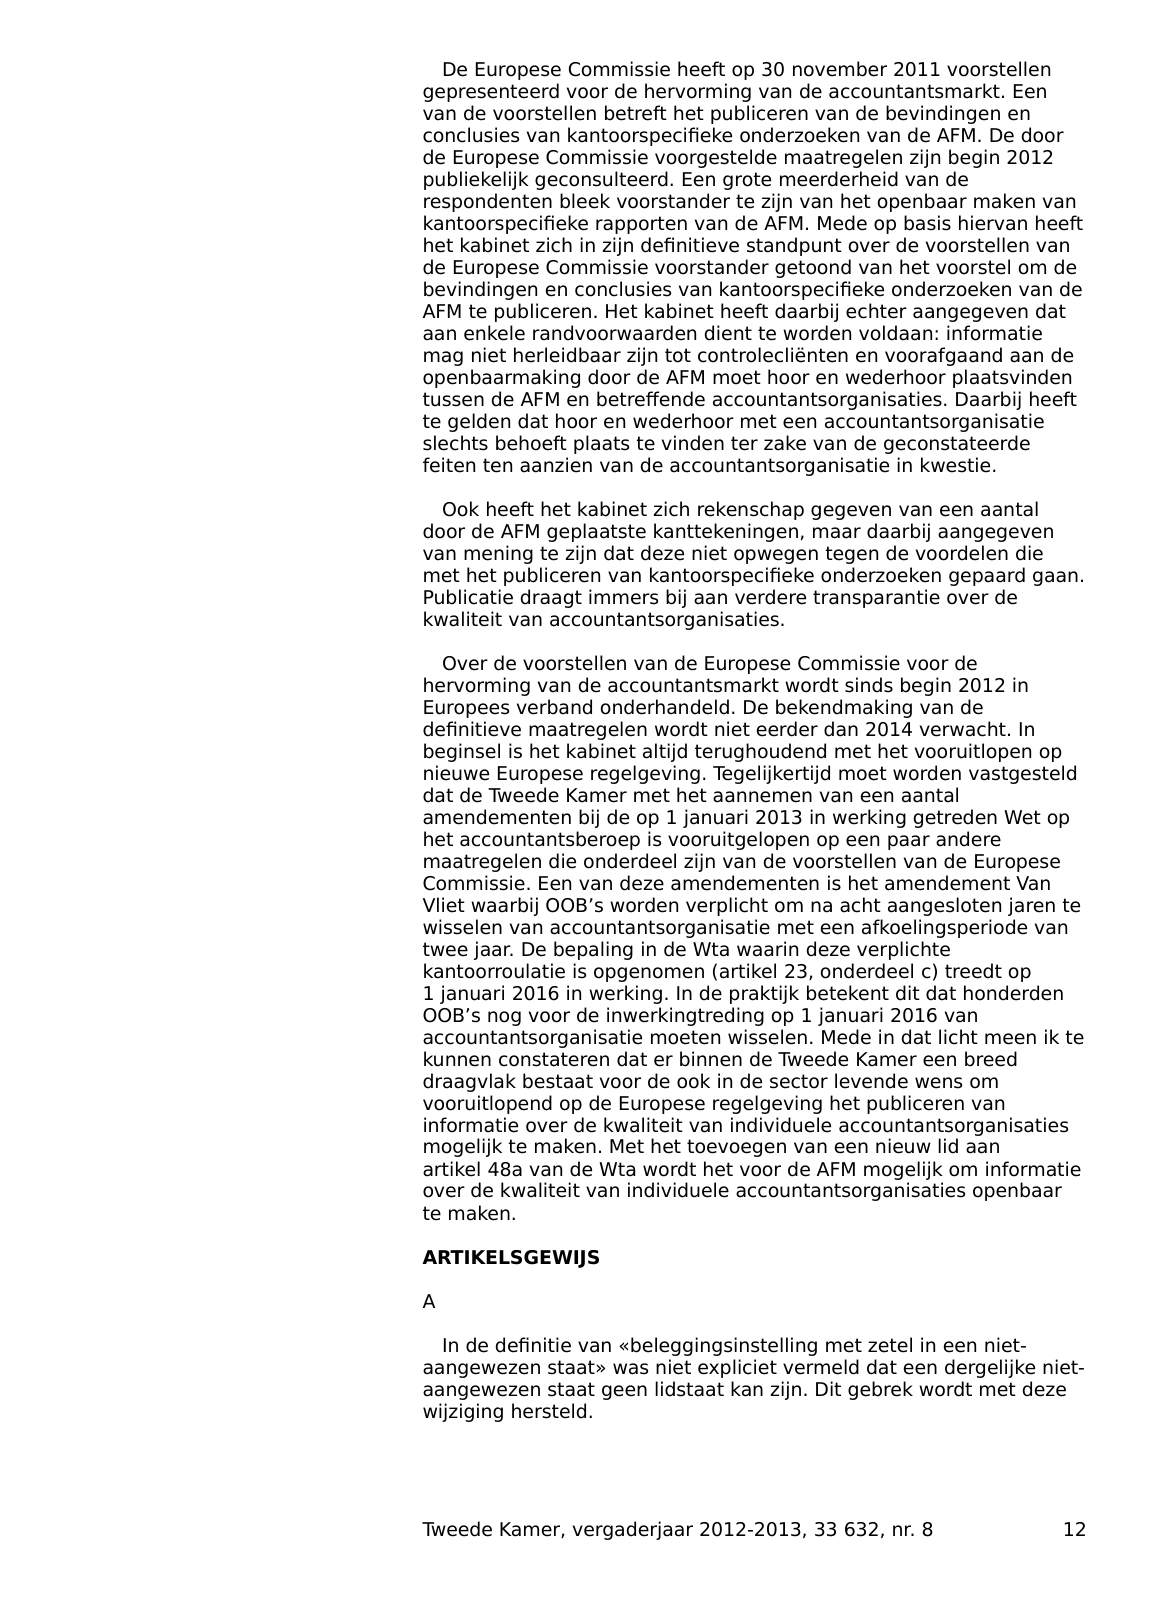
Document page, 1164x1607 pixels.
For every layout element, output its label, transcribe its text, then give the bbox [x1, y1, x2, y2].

text Ook heeft het kabinet zich rekenschap gegeven van een aantal door de AFM geplaatste kanttekeningen, maar daarbij aangegeven van mening te zijn dat deze niet opwegen tegen de voordelen die met het publiceren van kantoorspecifieke onderzoeken gepaard gaan. Publicatie draagt immers bij aan verdere transparantie over de kwaliteit van accountantsorganisaties. [422, 499, 1087, 631]
text Over de voorstellen van de Europese Commissie voor de hervorming van de accountantsmarkt wordt sinds begin 2012 in Europees verband onderhandeld. De bekendmaking van de definitieve maatregelen wordt niet eerder dan 2014 verwacht. In beginsel is het kabinet altijd terughoudend met het vooruitlopen op nieuwe Europese regelgeving. Tegelijkertijd moet worden vastgesteld dat de Tweede Kamer met het aannemen van een aantal amendementen bij de op 1 januari 2013 in werking getreden Wet op het accountantsberoep is vooruitgelopen op een paar andere maatregelen die onderdeel zijn van de voorstellen van de Europese Commissie. Een van deze amendementen is het amendement Van Vliet waarbij OOB’s worden verplicht om na acht aangesloten jaren te wisselen van accountantsorganisatie met een afkoelingsperiode van twee jaar. De bepaling in de Wta waarin deze verplichte kantoorroulatie is opgenomen (artikel 23, onderdeel c) treedt op 1 januari 2016 in werking. In de praktijk betekent dit dat honderden OOB’s nog voor de inwerkingtreding op 1 januari 2016 van accountantsorganisatie moeten wisselen. Mede in dat licht meen ik te kunnen constateren dat er binnen de Tweede Kamer een breed draagvlak bestaat voor de ook in de sector levende wens om vooruitlopend op de Europese regelgeving het publiceren van informatie over de kwaliteit van individuele accountantsorganisaties mogelijk te maken. Met het toevoegen van een nieuw lid aan artikel 48a van de Wta wordt het voor de AFM mogelijk om informatie over de kwaliteit van individuele accountantsorganisaties openbaar te maken. [422, 653, 1087, 1224]
subtitle ARTIKELSGEWIJS [422, 1247, 1087, 1268]
text In de definitie van «beleggingsinstelling met zetel in een niet-aangewezen staat» was niet expliciet vermeld dat een dergelijke niet-aangewezen staat geen lidstaat kan zijn. Dit gebrek wordt met deze wijziging hersteld. [422, 1335, 1087, 1423]
text De Europese Commissie heeft op 30 november 2011 voorstellen gepresenteerd voor de hervorming van de accountantsmarkt. Een van de voorstellen betreft het publiceren van de bevindingen en conclusies van kantoorspecifieke onderzoeken van de AFM. De door de Europese Commissie voorgestelde maatregelen zijn begin 2012 publiekelijk geconsulteerd. Een grote meerderheid van de respondenten bleek voorstander te zijn van het openbaar maken van kantoorspecifieke rapporten van de AFM. Mede op basis hiervan heeft het kabinet zich in zijn definitieve standpunt over de voorstellen van de Europese Commissie voorstander getoond van het voorstel om de bevindingen en conclusies van kantoorspecifieke onderzoeken van de AFM te publiceren. Het kabinet heeft daarbij echter aangegeven dat aan enkele randvoorwaarden dient te worden voldaan: informatie mag niet herleidbaar zijn tot controlecliënten en voorafgaand aan de openbaarmaking door de AFM moet hoor en wederhoor plaatsvinden tussen de AFM en betreffende accountantsorganisaties. Daarbij heeft te gelden dat hoor en wederhoor met een accountantsorganisatie slechts behoeft plaats te vinden ter zake van de geconstateerde feiten ten aanzien van de accountantsorganisatie in kwestie. [422, 59, 1087, 477]
subtitle A [422, 1291, 1087, 1313]
